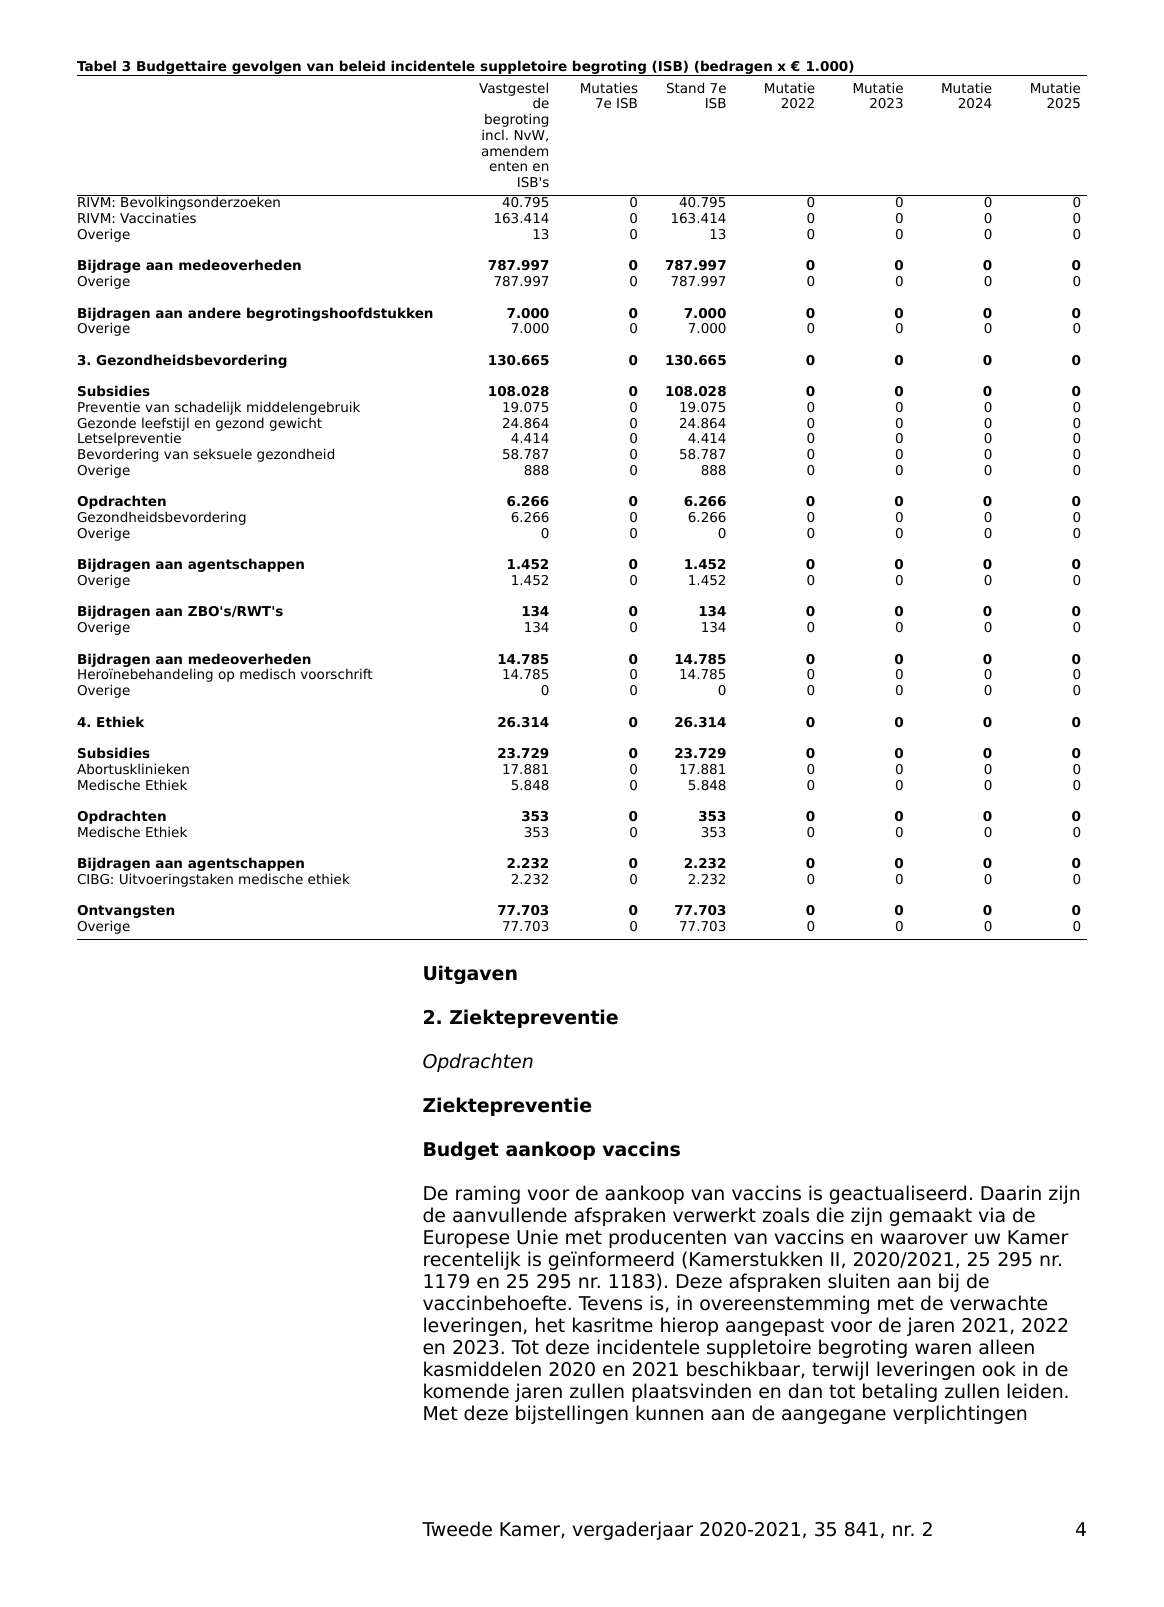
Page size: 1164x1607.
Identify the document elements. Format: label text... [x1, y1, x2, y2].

table_cell 0 [555, 227, 644, 242]
table_cell 77.703 [644, 903, 732, 919]
table_cell 40.795 [466, 196, 555, 211]
table_cell 0 [732, 274, 821, 290]
table_cell Bijdragen aan agentschappen [77, 557, 466, 573]
table_cell 353 [466, 825, 555, 840]
table_cell 0 [555, 211, 644, 227]
table_cell 888 [644, 463, 732, 478]
table_cell 5.848 [644, 777, 732, 793]
table_cell [821, 730, 909, 746]
table_cell 0 [732, 557, 821, 573]
table_cell 0 [466, 526, 555, 541]
table_cell [466, 699, 555, 714]
table_cell Medische Ethiek [77, 777, 466, 793]
table_cell 134 [644, 604, 732, 620]
table_cell 13 [644, 227, 732, 242]
table_cell 0 [909, 447, 998, 463]
table_cell 14.785 [644, 667, 732, 683]
table_cell 1.452 [466, 557, 555, 573]
table_cell 0 [732, 667, 821, 683]
table_cell 0 [909, 274, 998, 290]
table_cell 0 [998, 919, 1087, 939]
text Opdrachten [422, 1051, 1087, 1073]
table_cell Mutatie 2022 [732, 76, 821, 195]
table_cell [821, 290, 909, 305]
table_cell 787.997 [466, 258, 555, 274]
table_cell 0 [732, 777, 821, 793]
table_cell 0 [732, 258, 821, 274]
table_cell [998, 589, 1087, 604]
table_cell [644, 840, 732, 856]
table_cell [77, 76, 466, 195]
table_cell 353 [466, 809, 555, 824]
table_cell CIBG: Uitvoeringstaken medische ethiek [77, 872, 466, 887]
table_cell 17.881 [466, 762, 555, 777]
table_cell Heroïnebehandeling op medisch voorschrift [77, 667, 466, 683]
table_cell 0 [732, 872, 821, 887]
table_cell 2.232 [466, 872, 555, 887]
table_cell 0 [821, 856, 909, 872]
table_cell 24.864 [644, 416, 732, 431]
table_cell 0 [732, 447, 821, 463]
table_cell 0 [821, 620, 909, 636]
table_cell [732, 793, 821, 809]
table_cell [466, 541, 555, 557]
table_cell 0 [998, 777, 1087, 793]
table_cell [732, 589, 821, 604]
table_cell [555, 589, 644, 604]
table_cell 0 [555, 274, 644, 290]
table_cell 0 [555, 431, 644, 447]
table_cell [998, 243, 1087, 258]
table_cell [909, 243, 998, 258]
table_cell [555, 636, 644, 651]
table_cell 0 [909, 604, 998, 620]
table_cell 0 [909, 494, 998, 510]
table_cell 77.703 [644, 919, 732, 939]
table_cell 0 [644, 683, 732, 699]
table_cell Abortusklinieken [77, 762, 466, 777]
table_cell 0 [821, 714, 909, 730]
table_cell [821, 636, 909, 651]
table_cell 0 [821, 604, 909, 620]
table_cell [644, 793, 732, 809]
table_cell 0 [732, 762, 821, 777]
table_cell 163.414 [644, 211, 732, 227]
table_cell 0 [998, 384, 1087, 400]
table_cell 0 [909, 557, 998, 573]
table_cell 888 [466, 463, 555, 478]
table_cell 1.452 [466, 573, 555, 588]
subtitle Budget aankoop vaccins [422, 1139, 1087, 1161]
table_cell [555, 368, 644, 384]
table_cell 0 [821, 321, 909, 337]
table_cell Medische Ethiek [77, 825, 466, 840]
table_cell 0 [732, 227, 821, 242]
table_cell [998, 636, 1087, 651]
table_cell 0 [821, 762, 909, 777]
table_cell 0 [555, 400, 644, 416]
table_cell 0 [998, 825, 1087, 840]
table_cell 5.848 [466, 777, 555, 793]
table_cell 23.729 [644, 746, 732, 762]
table_cell 0 [998, 447, 1087, 463]
table_cell Overige [77, 573, 466, 588]
table_cell 0 [909, 573, 998, 588]
table_cell [909, 479, 998, 494]
table_cell [998, 368, 1087, 384]
table_cell 0 [909, 856, 998, 872]
table_cell Ontvangsten [77, 903, 466, 919]
table_cell [466, 479, 555, 494]
table_cell [466, 290, 555, 305]
table_cell 0 [555, 526, 644, 541]
table_cell 26.314 [644, 714, 732, 730]
table_cell 19.075 [466, 400, 555, 416]
table_cell [909, 636, 998, 651]
table_cell [732, 888, 821, 903]
table_cell [821, 479, 909, 494]
table_cell 0 [732, 353, 821, 368]
table_cell [998, 541, 1087, 557]
table_cell 108.028 [644, 384, 732, 400]
table_cell 2.232 [466, 856, 555, 872]
table_cell 0 [998, 651, 1087, 667]
table_cell 0 [821, 872, 909, 887]
table_cell 14.785 [466, 651, 555, 667]
table_cell [77, 840, 466, 856]
table_cell 0 [998, 620, 1087, 636]
table_cell [821, 699, 909, 714]
table_cell 0 [732, 463, 821, 478]
table_cell Gezondheidsbevordering [77, 510, 466, 526]
table_cell 0 [821, 526, 909, 541]
table_cell 134 [466, 620, 555, 636]
table_cell 0 [909, 762, 998, 777]
table_cell 1.452 [644, 573, 732, 588]
table_cell 0 [821, 416, 909, 431]
table_cell 0 [821, 258, 909, 274]
table_cell 7.000 [644, 305, 732, 321]
table_cell [821, 793, 909, 809]
table_cell 0 [555, 384, 644, 400]
table_cell 0 [821, 494, 909, 510]
table_cell [466, 840, 555, 856]
table_cell Vastgestelde begroting incl. NvW, amendementen en ISB's [466, 76, 555, 195]
table_cell 0 [732, 746, 821, 762]
table_cell 0 [821, 651, 909, 667]
table_cell 0 [998, 416, 1087, 431]
table_cell 0 [821, 573, 909, 588]
table_cell Bijdragen aan medeoverheden [77, 651, 466, 667]
table_cell 0 [998, 494, 1087, 510]
table_cell 26.314 [466, 714, 555, 730]
table_cell [555, 290, 644, 305]
table_cell 0 [732, 683, 821, 699]
table_cell 0 [909, 416, 998, 431]
table_cell 787.997 [644, 274, 732, 290]
table_cell [998, 730, 1087, 746]
table_cell [555, 840, 644, 856]
table_cell 0 [998, 526, 1087, 541]
table_cell 0 [821, 384, 909, 400]
table_cell 0 [909, 651, 998, 667]
table_cell 0 [821, 447, 909, 463]
table_cell 0 [555, 353, 644, 368]
table_cell 0 [909, 353, 998, 368]
table_cell 0 [998, 305, 1087, 321]
table_cell [466, 337, 555, 353]
table_cell [77, 699, 466, 714]
table_cell 0 [732, 305, 821, 321]
table_cell Bijdragen aan ZBO's/RWT's [77, 604, 466, 620]
table_cell [909, 541, 998, 557]
table_cell 24.864 [466, 416, 555, 431]
table_cell 0 [732, 856, 821, 872]
table_cell 353 [644, 809, 732, 824]
table_cell [555, 888, 644, 903]
table_cell 0 [909, 746, 998, 762]
table_cell [821, 840, 909, 856]
table_cell [466, 636, 555, 651]
table_cell Overige [77, 321, 466, 337]
table_cell [644, 368, 732, 384]
table_cell 0 [909, 211, 998, 227]
table_cell 4.414 [644, 431, 732, 447]
table_cell 0 [732, 431, 821, 447]
table_cell Stand 7e ISB [644, 76, 732, 195]
text De raming voor de aankoop van vaccins is geactualiseerd. Daarin zijn de aanvullende afspraken verwerkt zoals die zijn gemaakt via de Europese Unie met producenten van vaccins en waarover uw Kamer recentelijk is geïnformeerd (Kamerstukken II, 2020/2021, 25 295 nr. 1179 en 25 295 nr. 1183). Deze afspraken sluiten aan bij de vaccinbehoefte. Tevens is, in overeenstemming met de verwachte leveringen, het kasritme hierop aangepast voor de jaren 2021, 2022 en 2023. Tot deze incidentele suppletoire begroting waren alleen kasmiddelen 2020 en 2021 beschikbaar, terwijl leveringen ook in de komende jaren zullen plaatsvinden en dan tot betaling zullen leiden. Met deze bijstellingen kunnen aan de aangegane verplichtingen [422, 1183, 1087, 1425]
table_cell 4. Ethiek [77, 714, 466, 730]
table_cell 0 [555, 903, 644, 919]
table_cell 0 [732, 321, 821, 337]
table_cell 0 [909, 305, 998, 321]
table_cell Mutatie 2025 [998, 76, 1087, 195]
table_cell [466, 589, 555, 604]
table_cell [909, 730, 998, 746]
table_cell 77.703 [466, 903, 555, 919]
table_cell 0 [555, 620, 644, 636]
table_cell 0 [732, 526, 821, 541]
table_cell [732, 337, 821, 353]
table_cell [555, 479, 644, 494]
table_cell 7.000 [466, 305, 555, 321]
table_cell Bijdrage aan medeoverheden [77, 258, 466, 274]
table_cell Overige [77, 274, 466, 290]
table_cell 0 [821, 746, 909, 762]
table_cell 0 [998, 872, 1087, 887]
table_cell 0 [909, 809, 998, 824]
table_cell [998, 840, 1087, 856]
table_cell [555, 730, 644, 746]
table_cell 58.787 [466, 447, 555, 463]
table_cell Overige [77, 463, 466, 478]
table_cell 0 [555, 825, 644, 840]
table_cell 0 [555, 856, 644, 872]
table_cell Overige [77, 620, 466, 636]
table_cell [644, 541, 732, 557]
table_cell 130.665 [644, 353, 732, 368]
table_cell [909, 589, 998, 604]
table_cell [644, 337, 732, 353]
table_cell [909, 290, 998, 305]
table_cell Bijdragen aan agentschappen [77, 856, 466, 872]
table_cell [732, 479, 821, 494]
table_cell [821, 243, 909, 258]
table_cell [644, 290, 732, 305]
table_cell 0 [466, 683, 555, 699]
table_cell 0 [909, 903, 998, 919]
table_cell 4.414 [466, 431, 555, 447]
table_cell 0 [998, 856, 1087, 872]
table_cell [821, 337, 909, 353]
table_cell 787.997 [466, 274, 555, 290]
table_cell 1.452 [644, 557, 732, 573]
table_cell 0 [821, 274, 909, 290]
table_cell 0 [998, 196, 1087, 211]
table_cell [77, 479, 466, 494]
table_cell 0 [732, 400, 821, 416]
table_cell 6.266 [644, 494, 732, 510]
table_cell 134 [466, 604, 555, 620]
table_cell [909, 793, 998, 809]
table_cell 0 [998, 667, 1087, 683]
table_cell 0 [732, 211, 821, 227]
table_cell 0 [998, 557, 1087, 573]
table_cell Preventie van schadelijk middelengebruik [77, 400, 466, 416]
table_cell [998, 290, 1087, 305]
table_cell 0 [555, 683, 644, 699]
subtitle 2. Ziektepreventie [422, 1007, 1087, 1029]
table_cell 0 [821, 196, 909, 211]
table_cell [909, 337, 998, 353]
table_cell 0 [909, 777, 998, 793]
table_cell [77, 730, 466, 746]
table_cell [732, 730, 821, 746]
table_cell [732, 368, 821, 384]
table_cell 0 [555, 777, 644, 793]
table_cell 0 [909, 384, 998, 400]
table_cell 0 [555, 762, 644, 777]
table_cell 0 [555, 510, 644, 526]
table_cell 0 [555, 651, 644, 667]
table_cell Gezonde leefstijl en gezond gewicht [77, 416, 466, 431]
table_cell 0 [998, 211, 1087, 227]
table_cell 0 [732, 510, 821, 526]
table_cell 0 [998, 746, 1087, 762]
table_cell Bevordering van seksuele gezondheid [77, 447, 466, 463]
table_cell 0 [732, 825, 821, 840]
table_cell 2.232 [644, 856, 732, 872]
table_cell 2.232 [644, 872, 732, 887]
table_cell 0 [909, 510, 998, 526]
table_cell Overige [77, 683, 466, 699]
table_cell 77.703 [466, 919, 555, 939]
table_header Tabel 3 Budgettaire gevolgen van beleid incidentele suppletoire begroting (ISB) (bedragen x € 1.000) [77, 59, 1087, 75]
table_cell 0 [998, 431, 1087, 447]
table_cell 353 [644, 825, 732, 840]
table_cell 0 [732, 809, 821, 824]
table_cell 0 [998, 353, 1087, 368]
table_cell 0 [821, 305, 909, 321]
table_cell 108.028 [466, 384, 555, 400]
table_cell Mutatie 2023 [821, 76, 909, 195]
table_cell [909, 840, 998, 856]
table_cell Opdrachten [77, 809, 466, 824]
table_cell 3. Gezondheidsbevordering [77, 353, 466, 368]
table_cell 0 [821, 557, 909, 573]
table_cell [644, 589, 732, 604]
table_cell Bijdragen aan andere begrotingshoofdstukken [77, 305, 466, 321]
table_cell 0 [732, 573, 821, 588]
table_cell 19.075 [644, 400, 732, 416]
table_cell Subsidies [77, 384, 466, 400]
table_cell 6.266 [466, 510, 555, 526]
table_cell 0 [998, 809, 1087, 824]
table_cell [998, 479, 1087, 494]
table_cell 0 [821, 463, 909, 478]
table_cell 0 [998, 604, 1087, 620]
table_cell [77, 888, 466, 903]
table_cell 0 [909, 400, 998, 416]
table_cell 0 [998, 683, 1087, 699]
table_cell 0 [555, 463, 644, 478]
table_cell 6.266 [644, 510, 732, 526]
table_cell [732, 541, 821, 557]
table_cell 0 [821, 400, 909, 416]
table_cell 130.665 [466, 353, 555, 368]
table_cell 0 [909, 714, 998, 730]
table_cell [909, 699, 998, 714]
subtitle Uitgaven [422, 962, 1087, 984]
table_cell 0 [732, 903, 821, 919]
table_cell 0 [732, 604, 821, 620]
table_cell [644, 888, 732, 903]
table_cell [732, 840, 821, 856]
table_cell 0 [555, 258, 644, 274]
table_cell Overige [77, 919, 466, 939]
table_cell [998, 888, 1087, 903]
table_cell 0 [909, 196, 998, 211]
table_cell 0 [821, 227, 909, 242]
table_cell 0 [555, 604, 644, 620]
table_cell [77, 337, 466, 353]
table_cell [732, 636, 821, 651]
table_cell [732, 290, 821, 305]
table_cell [77, 368, 466, 384]
table_cell 0 [909, 683, 998, 699]
table_cell [555, 699, 644, 714]
table_cell 0 [644, 526, 732, 541]
table_cell 0 [998, 274, 1087, 290]
table_cell 0 [555, 714, 644, 730]
table_cell 0 [909, 919, 998, 939]
table_cell 0 [821, 353, 909, 368]
table_cell 0 [998, 321, 1087, 337]
table_cell [644, 479, 732, 494]
table_cell [732, 243, 821, 258]
table_cell 0 [998, 258, 1087, 274]
table_cell 0 [909, 431, 998, 447]
table_cell RIVM: Bevolkingsonderzoeken [77, 196, 466, 211]
table_cell 0 [821, 777, 909, 793]
table_cell 163.414 [466, 211, 555, 227]
table_cell 0 [732, 196, 821, 211]
table_cell 0 [821, 683, 909, 699]
table_cell 23.729 [466, 746, 555, 762]
table_cell 14.785 [644, 651, 732, 667]
table_cell [77, 541, 466, 557]
table_cell 7.000 [466, 321, 555, 337]
table_cell [466, 730, 555, 746]
table_cell [555, 337, 644, 353]
table_cell 0 [732, 384, 821, 400]
table_cell 13 [466, 227, 555, 242]
table_cell [77, 243, 466, 258]
table_cell 134 [644, 620, 732, 636]
table_cell Mutatie 2024 [909, 76, 998, 195]
table_cell 0 [555, 494, 644, 510]
table_cell Overige [77, 526, 466, 541]
table_cell Mutaties 7e ISB [555, 76, 644, 195]
table_cell [466, 793, 555, 809]
table_cell 0 [555, 919, 644, 939]
table_cell RIVM: Vaccinaties [77, 211, 466, 227]
table_cell 787.997 [644, 258, 732, 274]
table_cell 0 [821, 431, 909, 447]
table_cell 0 [732, 919, 821, 939]
table_cell 0 [821, 510, 909, 526]
table_cell [821, 368, 909, 384]
table_cell 0 [909, 258, 998, 274]
table_cell 0 [732, 494, 821, 510]
table_cell 7.000 [644, 321, 732, 337]
table_cell 0 [555, 447, 644, 463]
table_cell 0 [909, 526, 998, 541]
table_cell 0 [555, 416, 644, 431]
table_cell Letselpreventie [77, 431, 466, 447]
table_cell 0 [821, 825, 909, 840]
table_cell 14.785 [466, 667, 555, 683]
table_cell [466, 243, 555, 258]
table_cell 40.795 [644, 196, 732, 211]
table_cell [821, 541, 909, 557]
table_cell 0 [555, 809, 644, 824]
table_cell 0 [998, 573, 1087, 588]
table_cell 0 [909, 825, 998, 840]
table_cell [998, 699, 1087, 714]
table_cell 0 [555, 305, 644, 321]
table_cell [555, 243, 644, 258]
table_cell [77, 290, 466, 305]
table_cell 0 [555, 557, 644, 573]
table_cell 0 [998, 510, 1087, 526]
table_cell [466, 368, 555, 384]
table_cell Subsidies [77, 746, 466, 762]
table_cell 0 [821, 919, 909, 939]
table_cell 0 [909, 872, 998, 887]
table_cell 0 [998, 714, 1087, 730]
table_cell Overige [77, 227, 466, 242]
table_cell 0 [732, 714, 821, 730]
table_cell [644, 699, 732, 714]
table_cell 0 [732, 620, 821, 636]
table_cell [998, 337, 1087, 353]
table_cell 0 [909, 667, 998, 683]
table_cell 0 [821, 809, 909, 824]
table_cell 0 [998, 400, 1087, 416]
table_cell 0 [555, 872, 644, 887]
table_cell 0 [821, 903, 909, 919]
table_cell [732, 699, 821, 714]
table_cell [555, 793, 644, 809]
table_cell 0 [998, 762, 1087, 777]
table_cell 0 [998, 463, 1087, 478]
table_cell [644, 636, 732, 651]
table_cell 0 [998, 227, 1087, 242]
table_cell Opdrachten [77, 494, 466, 510]
table_cell 17.881 [644, 762, 732, 777]
table_cell 0 [821, 211, 909, 227]
subtitle Ziektepreventie [422, 1095, 1087, 1117]
table_cell 0 [909, 463, 998, 478]
table_cell 0 [732, 651, 821, 667]
table_cell [821, 888, 909, 903]
table_cell 0 [821, 667, 909, 683]
table_cell [644, 243, 732, 258]
table_cell [466, 888, 555, 903]
table_cell [998, 793, 1087, 809]
table_cell 0 [909, 227, 998, 242]
table_cell 0 [909, 321, 998, 337]
table_cell [909, 368, 998, 384]
table_cell 58.787 [644, 447, 732, 463]
table_cell 0 [555, 196, 644, 211]
table_cell 0 [555, 573, 644, 588]
table_cell 0 [732, 416, 821, 431]
table_cell [77, 793, 466, 809]
table_cell 0 [555, 321, 644, 337]
table_cell 0 [909, 620, 998, 636]
table_cell 0 [998, 903, 1087, 919]
table_cell [77, 589, 466, 604]
table_cell [644, 730, 732, 746]
table_cell [821, 589, 909, 604]
table_cell 6.266 [466, 494, 555, 510]
table_cell [909, 888, 998, 903]
table_cell 0 [555, 667, 644, 683]
table_cell [555, 541, 644, 557]
table_cell 0 [555, 746, 644, 762]
table_cell [77, 636, 466, 651]
